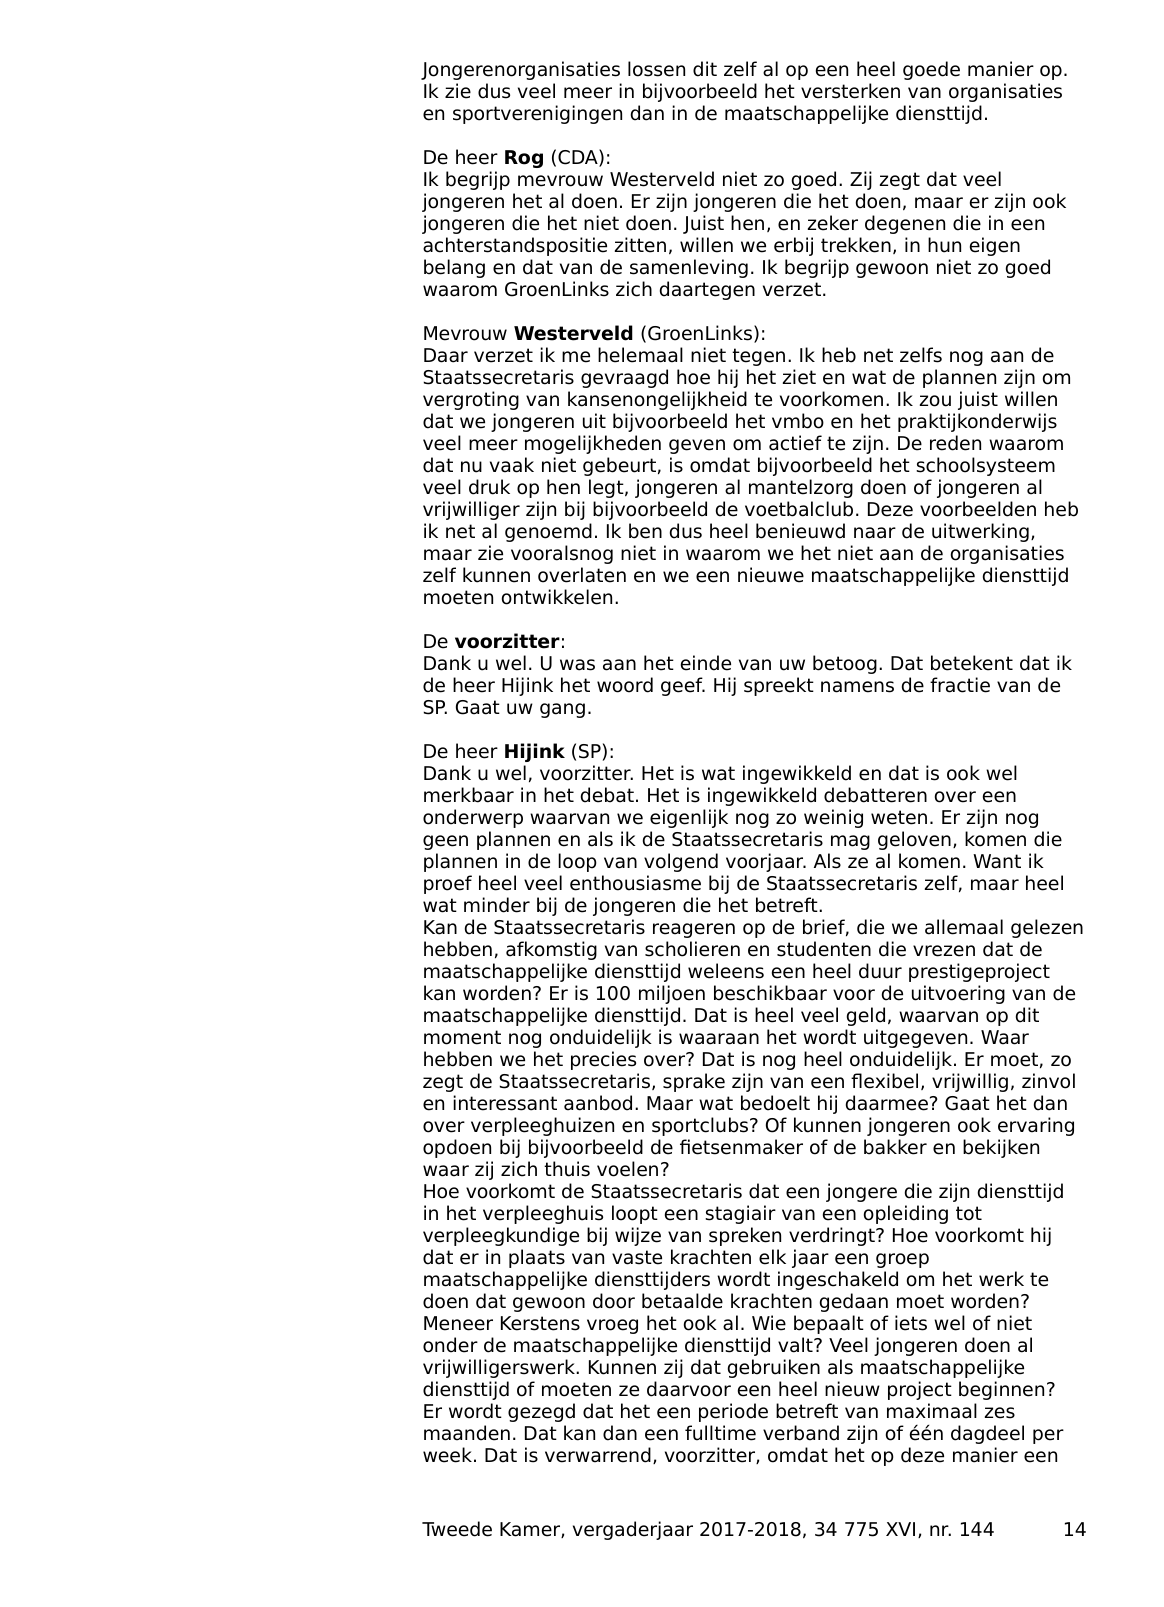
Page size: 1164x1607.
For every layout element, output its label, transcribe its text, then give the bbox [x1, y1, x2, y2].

text Mevrouw Westerveld (GroenLinks): [422, 323, 1087, 345]
text Er wordt gezegd dat het een periode betreft van maximaal zes maanden. Dat kan dan een fulltime verband zijn of één dagdeel per week. Dat is verwarrend, voorzitter, omdat het op deze manier een [422, 1401, 1087, 1467]
text De voorzitter: [422, 631, 1087, 653]
text Daar verzet ik me helemaal niet tegen. Ik heb net zelfs nog aan de Staatssecretaris gevraagd hoe hij het ziet en wat de plannen zijn om vergroting van kansenongelijkheid te voorkomen. Ik zou juist willen dat we jongeren uit bijvoorbeeld het vmbo en het praktijkonderwijs veel meer mogelijkheden geven om actief te zijn. De reden waarom dat nu vaak niet gebeurt, is omdat bijvoorbeeld het schoolsysteem veel druk op hen legt, jongeren al mantelzorg doen of jongeren al vrijwilliger zijn bij bijvoorbeeld de voetbalclub. Deze voorbeelden heb ik net al genoemd. Ik ben dus heel benieuwd naar de uitwerking, maar zie vooralsnog niet in waarom we het niet aan de organisaties zelf kunnen overlaten en we een nieuwe maatschappelijke diensttijd moeten ontwikkelen. [422, 345, 1087, 609]
text Dank u wel, voorzitter. Het is wat ingewikkeld en dat is ook wel merkbaar in het debat. Het is ingewikkeld debatteren over een onderwerp waarvan we eigenlijk nog zo weinig weten. Er zijn nog geen plannen en als ik de Staatssecretaris mag geloven, komen die plannen in de loop van volgend voorjaar. Als ze al komen. Want ik proef heel veel enthousiasme bij de Staatssecretaris zelf, maar heel wat minder bij de jongeren die het betreft. [422, 763, 1087, 917]
text Jongerenorganisaties lossen dit zelf al op een heel goede manier op. Ik zie dus veel meer in bijvoorbeeld het versterken van organisaties en sportverenigingen dan in de maatschappelijke diensttijd. [422, 59, 1087, 125]
text Hoe voorkomt de Staatssecretaris dat een jongere die zijn diensttijd in het verpleeghuis loopt een stagiair van een opleiding tot verpleegkundige bij wijze van spreken verdringt? Hoe voorkomt hij dat er in plaats van vaste krachten elk jaar een groep maatschappelijke diensttijders wordt ingeschakeld om het werk te doen dat gewoon door betaalde krachten gedaan moet worden? Meneer Kerstens vroeg het ook al. Wie bepaalt of iets wel of niet onder de maatschappelijke diensttijd valt? Veel jongeren doen al vrijwilligerswerk. Kunnen zij dat gebruiken als maatschappelijke diensttijd of moeten ze daarvoor een heel nieuw project beginnen? [422, 1181, 1087, 1401]
text Dank u wel. U was aan het einde van uw betoog. Dat betekent dat ik de heer Hijink het woord geef. Hij spreekt namens de fractie van de SP. Gaat uw gang. [422, 653, 1087, 719]
text De heer Hijink (SP): [422, 741, 1087, 763]
text Ik begrijp mevrouw Westerveld niet zo goed. Zij zegt dat veel jongeren het al doen. Er zijn jongeren die het doen, maar er zijn ook jongeren die het niet doen. Juist hen, en zeker degenen die in een achterstandspositie zitten, willen we erbij trekken, in hun eigen belang en dat van de samenleving. Ik begrijp gewoon niet zo goed waarom GroenLinks zich daartegen verzet. [422, 169, 1087, 301]
text Kan de Staatssecretaris reageren op de brief, die we allemaal gelezen hebben, afkomstig van scholieren en studenten die vrezen dat de maatschappelijke diensttijd weleens een heel duur prestigeproject kan worden? Er is 100 miljoen beschikbaar voor de uitvoering van de maatschappelijke diensttijd. Dat is heel veel geld, waarvan op dit moment nog onduidelijk is waaraan het wordt uitgegeven. Waar hebben we het precies over? Dat is nog heel onduidelijk. Er moet, zo zegt de Staatssecretaris, sprake zijn van een flexibel, vrijwillig, zinvol en interessant aanbod. Maar wat bedoelt hij daarmee? Gaat het dan over verpleeghuizen en sportclubs? Of kunnen jongeren ook ervaring opdoen bij bijvoorbeeld de fietsenmaker of de bakker en bekijken waar zij zich thuis voelen? [422, 917, 1087, 1181]
text De heer Rog (CDA): [422, 147, 1087, 169]
